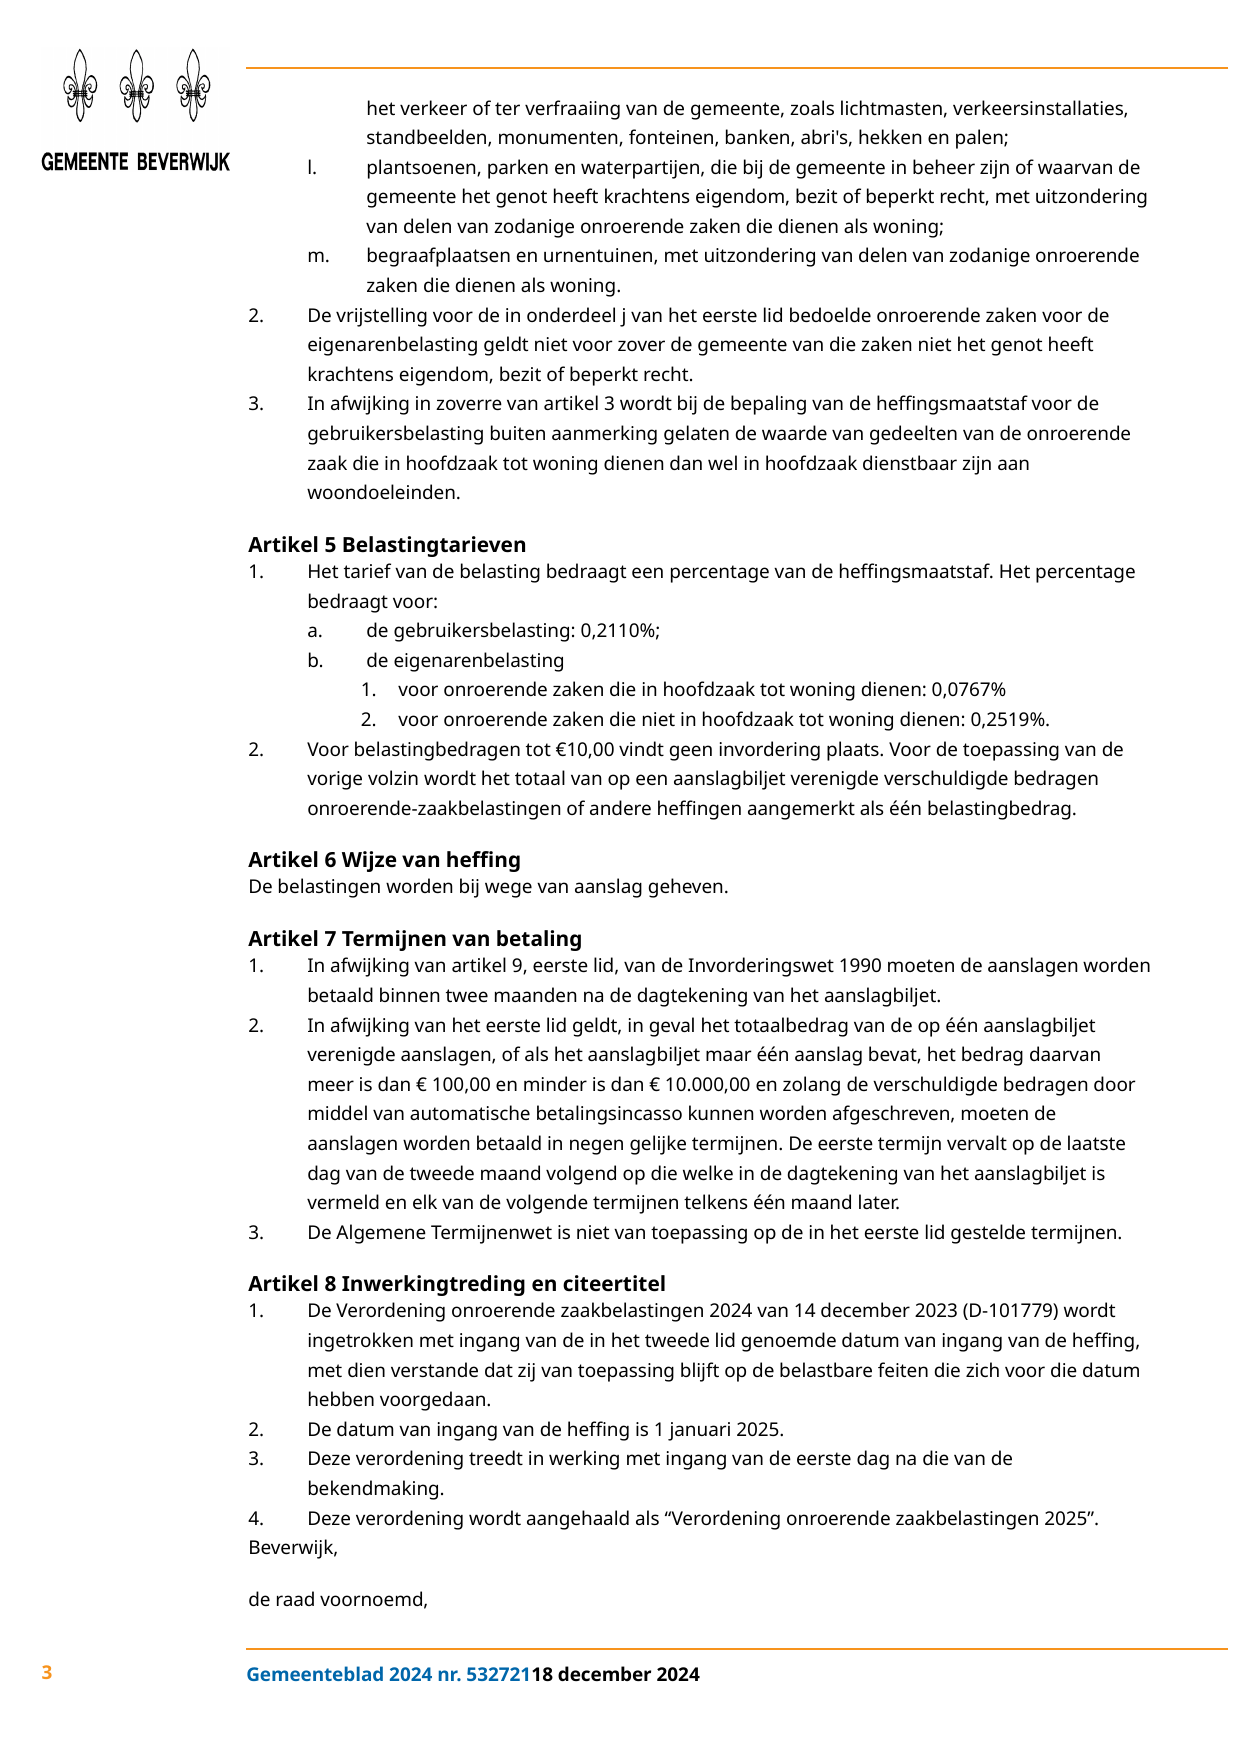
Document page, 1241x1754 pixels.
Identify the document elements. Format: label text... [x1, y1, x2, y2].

text Artikel 8 Inwerkingtreding en citeertitel [248, 1269, 1152, 1298]
list De datum van ingang van de heffing is 1 januari 2025. [248, 1416, 1152, 1442]
list In afwijking van artikel 9, eerste lid, van de Invorderingswet 1990 moeten de aanslagen worden betaald binnen twee maanden na de dagtekening van het aanslagbiljet. [248, 953, 1152, 1008]
text Artikel 5 Belastingtarieven [248, 530, 1152, 558]
list Voor belastingbedragen tot €10,00 vindt geen invordering plaats. Voor de toepassing van de vorige volzin wordt het totaal van op een aanslagbiljet verenigde verschuldigde bedragen onroerende-zaakbelastingen of andere heffingen aangemerkt als één belastingbedrag. [248, 736, 1152, 821]
text Artikel 6 Wijze van heffing [248, 845, 1152, 874]
list voor onroerende zaken die niet in hoofdzaak tot woning dienen: 0,2519%. [361, 706, 1152, 732]
picture [41, 47, 231, 172]
list In afwijking van het eerste lid geldt, in geval het totaalbedrag van de op één aanslagbiljet verenigde aanslagen, of als het aanslagbiljet maar één aanslag bevat, het bedrag daarvan meer is dan € 100,00 en minder is dan € 10.000,00 en zolang de verschuldigde bedragen door middel van automatische betalingsincasso kunnen worden afgeschreven, moeten de aanslagen worden betaald in negen gelijke termijnen. De eerste termijn vervalt op de laatste dag van de tweede maand volgend op die welke in de dagtekening van het aanslagbiljet is vermeld en elk van de volgende termijnen telkens één maand later. [248, 1012, 1152, 1215]
list plantsoenen, parken en waterpartijen, die bij de gemeente in beheer zijn of waarvan de gemeente het genot heeft krachtens eigendom, bezit of beperkt recht, met uitzondering van delen van zodanige onroerende zaken die dienen als woning; [307, 154, 1152, 239]
list De Algemene Termijnenwet is niet van toepassing op de in het eerste lid gestelde termijnen. [248, 1219, 1152, 1244]
text De belastingen worden bij wege van aanslag geheven. [248, 874, 1152, 899]
text de raad voornoemd, [248, 1586, 1152, 1612]
text Artikel 7 Termijnen van betaling [248, 924, 1152, 953]
list De vrijstelling voor de in onderdeel j van het eerste lid bedoelde onroerende zaken voor de eigenarenbelasting geldt niet voor zover de gemeente van die zaken niet het genot heeft krachtens eigendom, bezit of beperkt recht. [248, 302, 1152, 387]
list voor onroerende zaken die in hoofdzaak tot woning dienen: 0,0767% [361, 677, 1152, 702]
list de eigenarenbelasting [307, 647, 1152, 673]
list Het tarief van de belasting bedraagt een percentage van de heffingsmaatstaf. Het percentage bedraagt voor: [248, 558, 1152, 613]
list begraafplaatsen en urnentuinen, met uitzondering van delen van zodanige onroerende zaken die dienen als woning. [307, 243, 1152, 298]
list In afwijking in zoverre van artikel 3 wordt bij de bepaling van de heffingsmaatstaf voor de gebruikersbelasting buiten aanmerking gelaten de waarde van gedeelten van de onroerende zaak die in hoofdzaak tot woning dienen dan wel in hoofdzaak dienstbaar zijn aan woondoeleinden. [248, 391, 1152, 505]
list het verkeer of ter verfraaiing van de gemeente, zoals lichtmasten, verkeersinstallaties, standbeelden, monumenten, fonteinen, banken, abri's, hekken en palen; [307, 95, 1152, 150]
list Deze verordening wordt aangehaald als “Verordening onroerende zaakbelastingen 2025”. [248, 1505, 1152, 1531]
list Deze verordening treedt in werking met ingang van de eerste dag na die van de bekendmaking. [248, 1446, 1152, 1501]
text Beverwijk, [248, 1534, 1152, 1560]
list de gebruikersbelasting: 0,2110%; [307, 617, 1152, 643]
list De Verordening onroerende zaakbelastingen 2024 van 14 december 2023 (D-101779) wordt ingetrokken met ingang van de in het tweede lid genoemde datum van ingang van de heffing, met dien verstande dat zij van toepassing blijft op de belastbare feiten die zich voor die datum hebben voorgedaan. [248, 1298, 1152, 1412]
